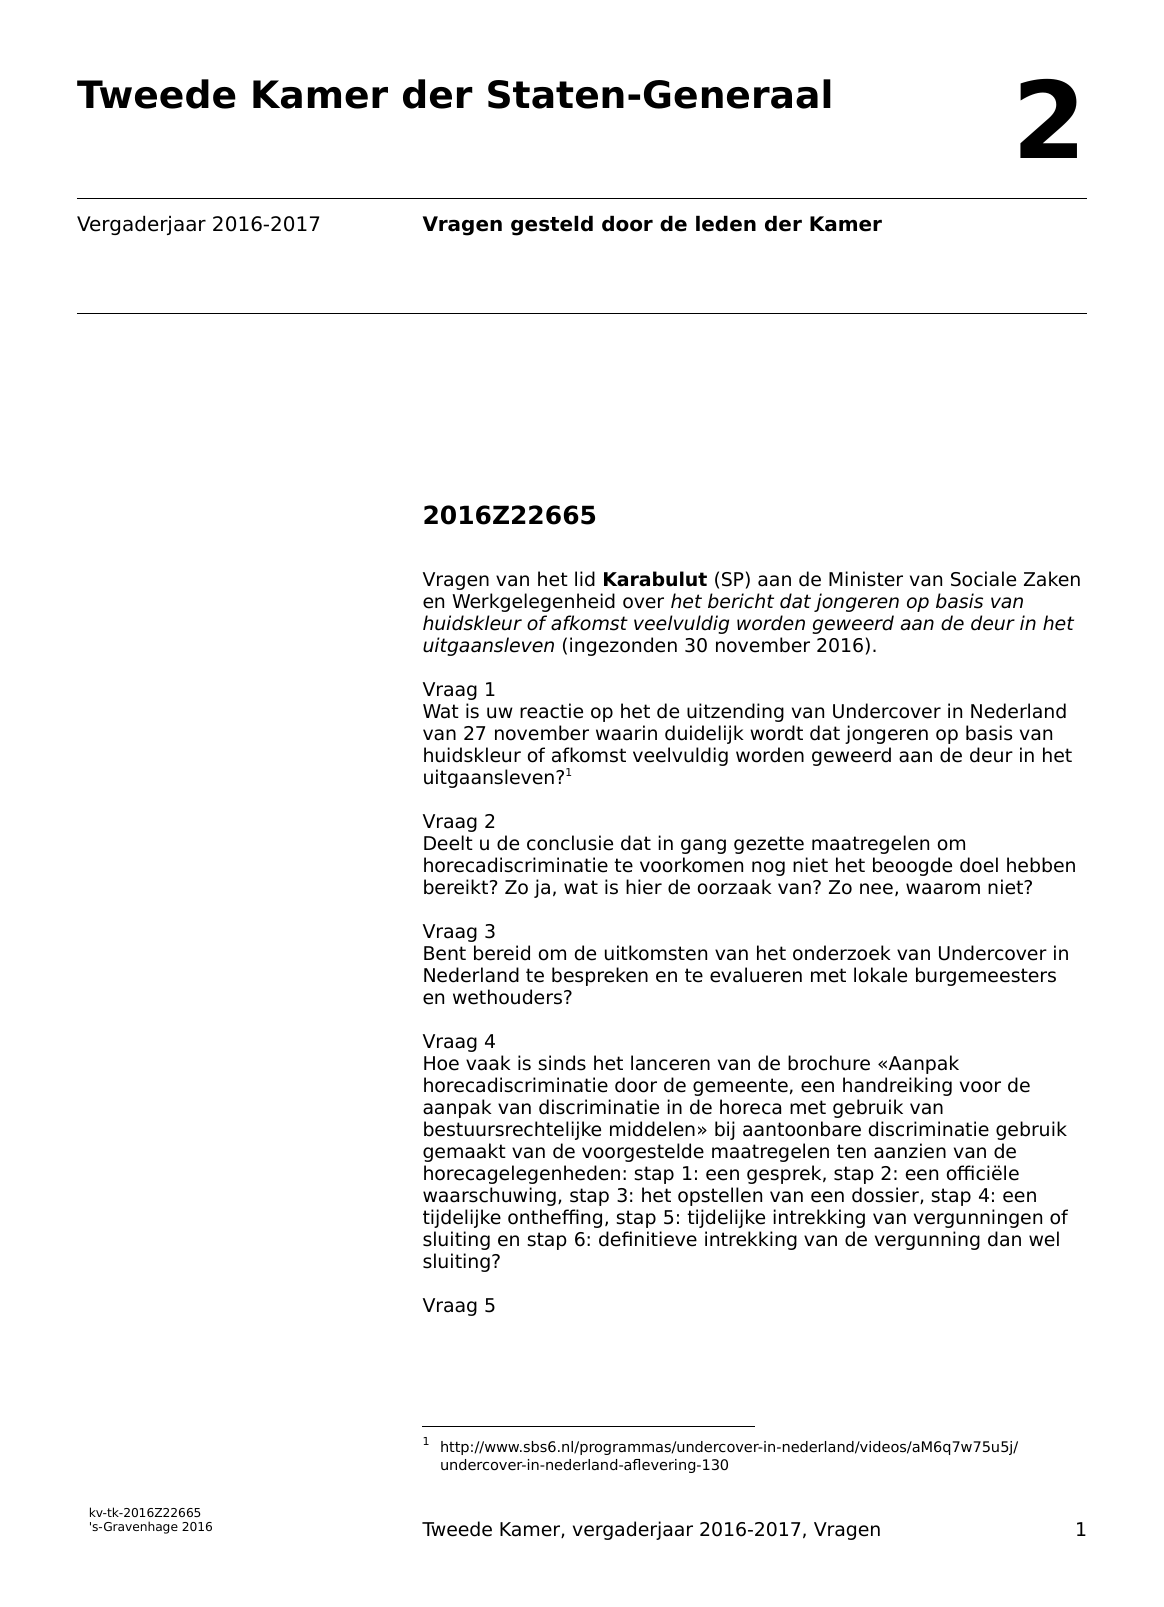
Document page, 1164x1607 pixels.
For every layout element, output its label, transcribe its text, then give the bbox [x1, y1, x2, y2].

table_cell Vragen gesteld door de leden der Kamer [422, 199, 1087, 313]
text Vraag 4 [422, 1031, 1087, 1053]
text Vraag 5 [422, 1295, 1087, 1317]
text Deelt u de conclusie dat in gang gezette maatregelen om horecadiscriminatie te voorkomen nog niet het beoogde doel hebben bereikt? Zo ja, wat is hier de oorzaak van? Zo nee, waarom niet? [422, 833, 1087, 899]
text Bent bereid om de uitkomsten van het onderzoek van Undercover in Nederland te bespreken en te evalueren met lokale burgemeesters en wethouders? [422, 943, 1087, 1009]
text 2016Z22665 [422, 501, 1087, 531]
text Hoe vaak is sinds het lanceren van de brochure «Aanpak horecadiscriminatie door de gemeente, een handreiking voor de aanpak van discriminatie in de horeca met gebruik van bestuursrechtelijke middelen» bij aantoonbare discriminatie gebruik gemaakt van de voorgestelde maatregelen ten aanzien van de horecagelegenheden: stap 1: een gesprek, stap 2: een officiële waarschuwing, stap 3: het opstellen van een dossier, stap 4: een tijdelijke ontheffing, stap 5: tijdelijke intrekking van vergunningen of sluiting en stap 6: definitieve intrekking van de vergunning dan wel sluiting? [422, 1053, 1087, 1273]
text http://www.sbs6.nl/programmas/undercover-in-nederland/videos/aM6q7w75u5j/undercover-in-nederland-aflevering-130 [422, 1435, 1087, 1474]
table_header 2 [886, 59, 1087, 198]
text 's-Gravenhage 2016 [88, 1520, 323, 1534]
text Wat is uw reactie op het de uitzending van Undercover in Nederland van 27 november waarin duidelijk wordt dat jongeren op basis van huidskleur of afkomst veelvuldig worden geweerd aan de deur in het uitgaansleven? [422, 701, 1087, 789]
text kv-tk-2016Z22665 [88, 1506, 323, 1520]
text Vragen van het lid Karabulut (SP) aan de Minister van Sociale Zaken en Werkgelegenheid over het bericht dat jongeren op basis van huidskleur of afkomst veelvuldig worden geweerd aan de deur in het uitgaansleven (ingezonden 30 november 2016). [422, 569, 1087, 657]
table_header Tweede Kamer der Staten-Generaal [77, 59, 886, 198]
text Vraag 3 [422, 921, 1087, 943]
text Vraag 2 [422, 811, 1087, 833]
table_cell Vergaderjaar 2016-2017 [77, 199, 422, 313]
text Vraag 1 [422, 679, 1087, 701]
